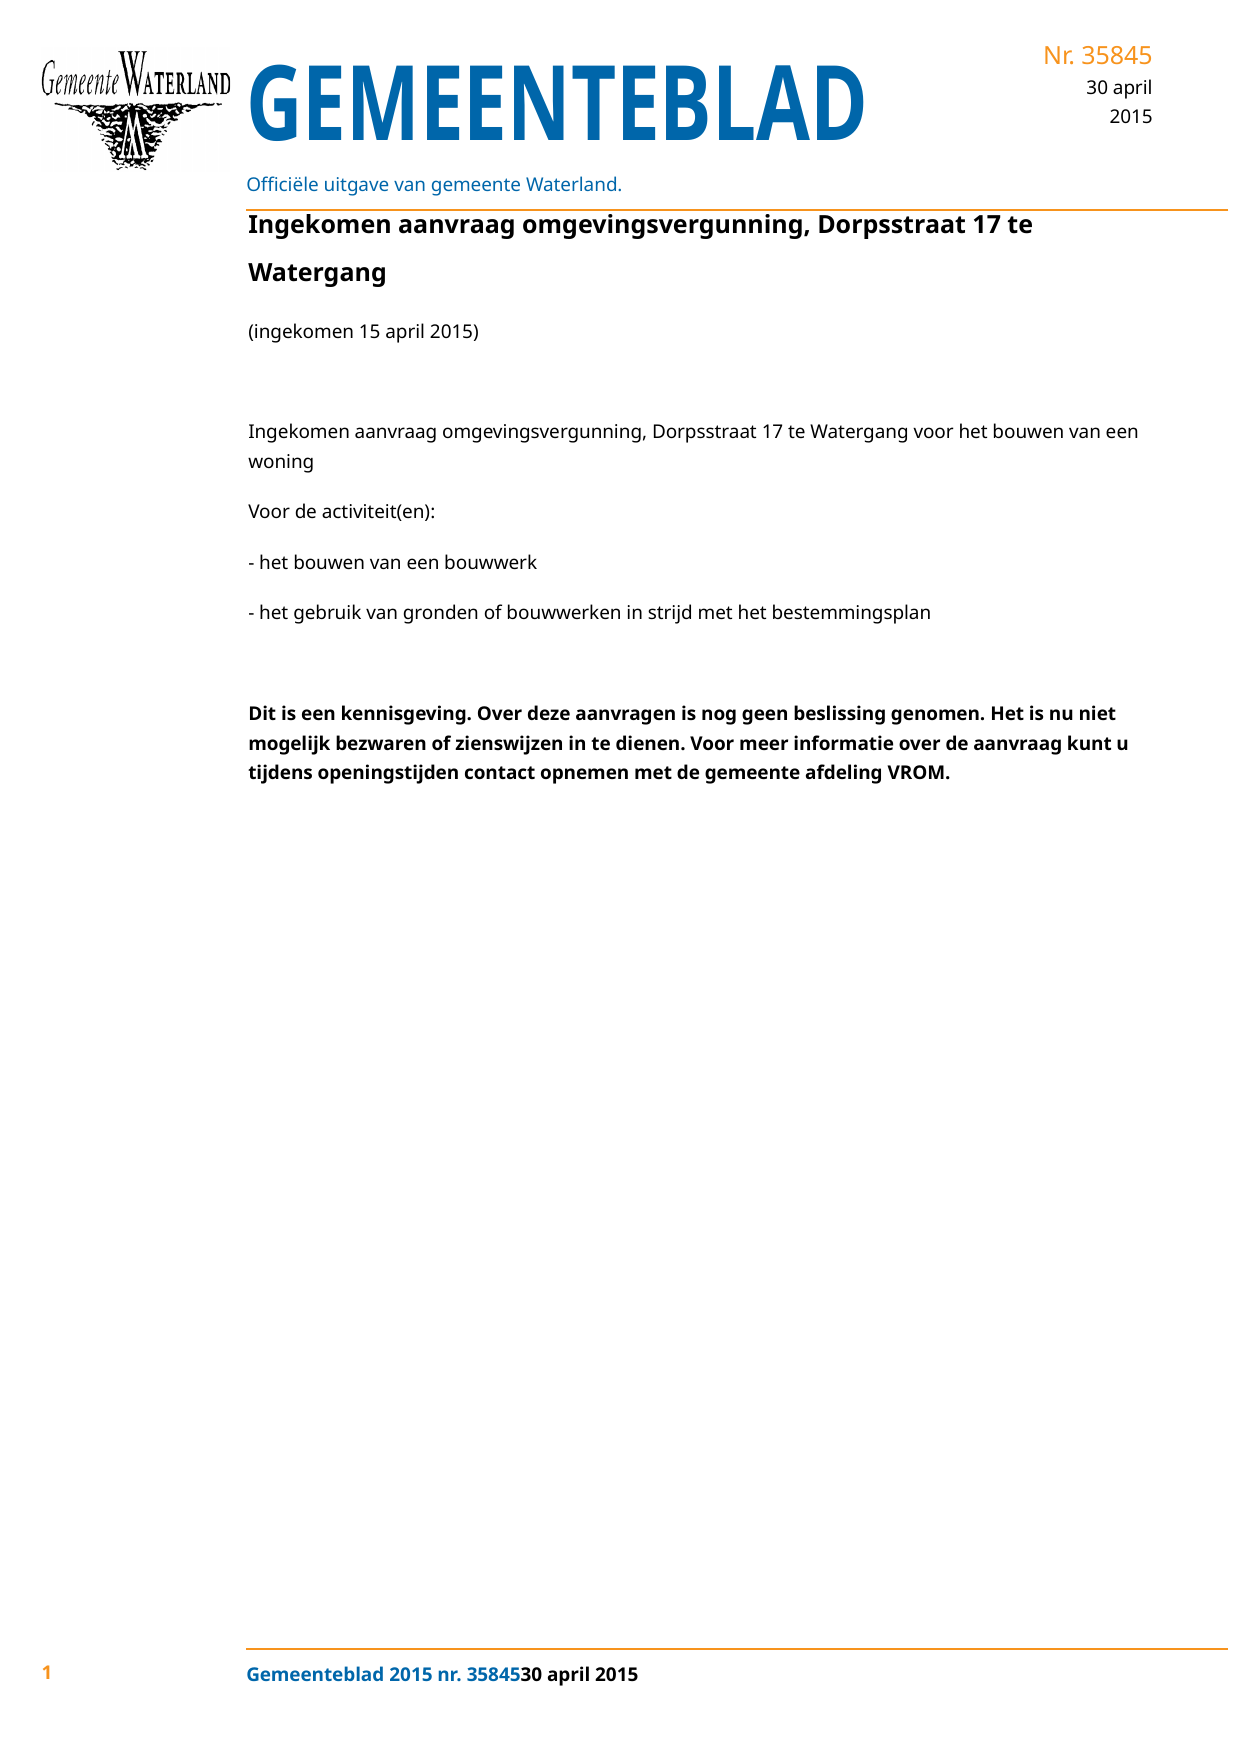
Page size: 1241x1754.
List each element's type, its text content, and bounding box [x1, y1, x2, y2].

text (ingekomen 15 april 2015) [248, 318, 1152, 344]
text - het bouwen van een bouwwerk [248, 549, 1152, 575]
picture [41, 47, 231, 172]
text Ingekomen aanvraag omgevingsvergunning, Dorpsstraat 17 te Watergang voor het bouwen van een woning [248, 419, 1152, 474]
text Voor de activiteit(en): [248, 499, 1152, 524]
text - het gebruik van gronden of bouwwerken in strijd met het bestemmingsplan [248, 599, 1152, 625]
text Ingekomen aanvraag omgevingsvergunning, Dorpsstraat 17 te Watergang [248, 211, 1152, 288]
text Dit is een kennisgeving. Over deze aanvragen is nog geen beslissing genomen. Het is nu niet mogelijk bezwaren of zienswijzen in te dienen. Voor meer informatie over de aanvraag kunt u tijdens openingstijden contact opnemen met de gemeente afdeling VROM. [248, 700, 1152, 785]
